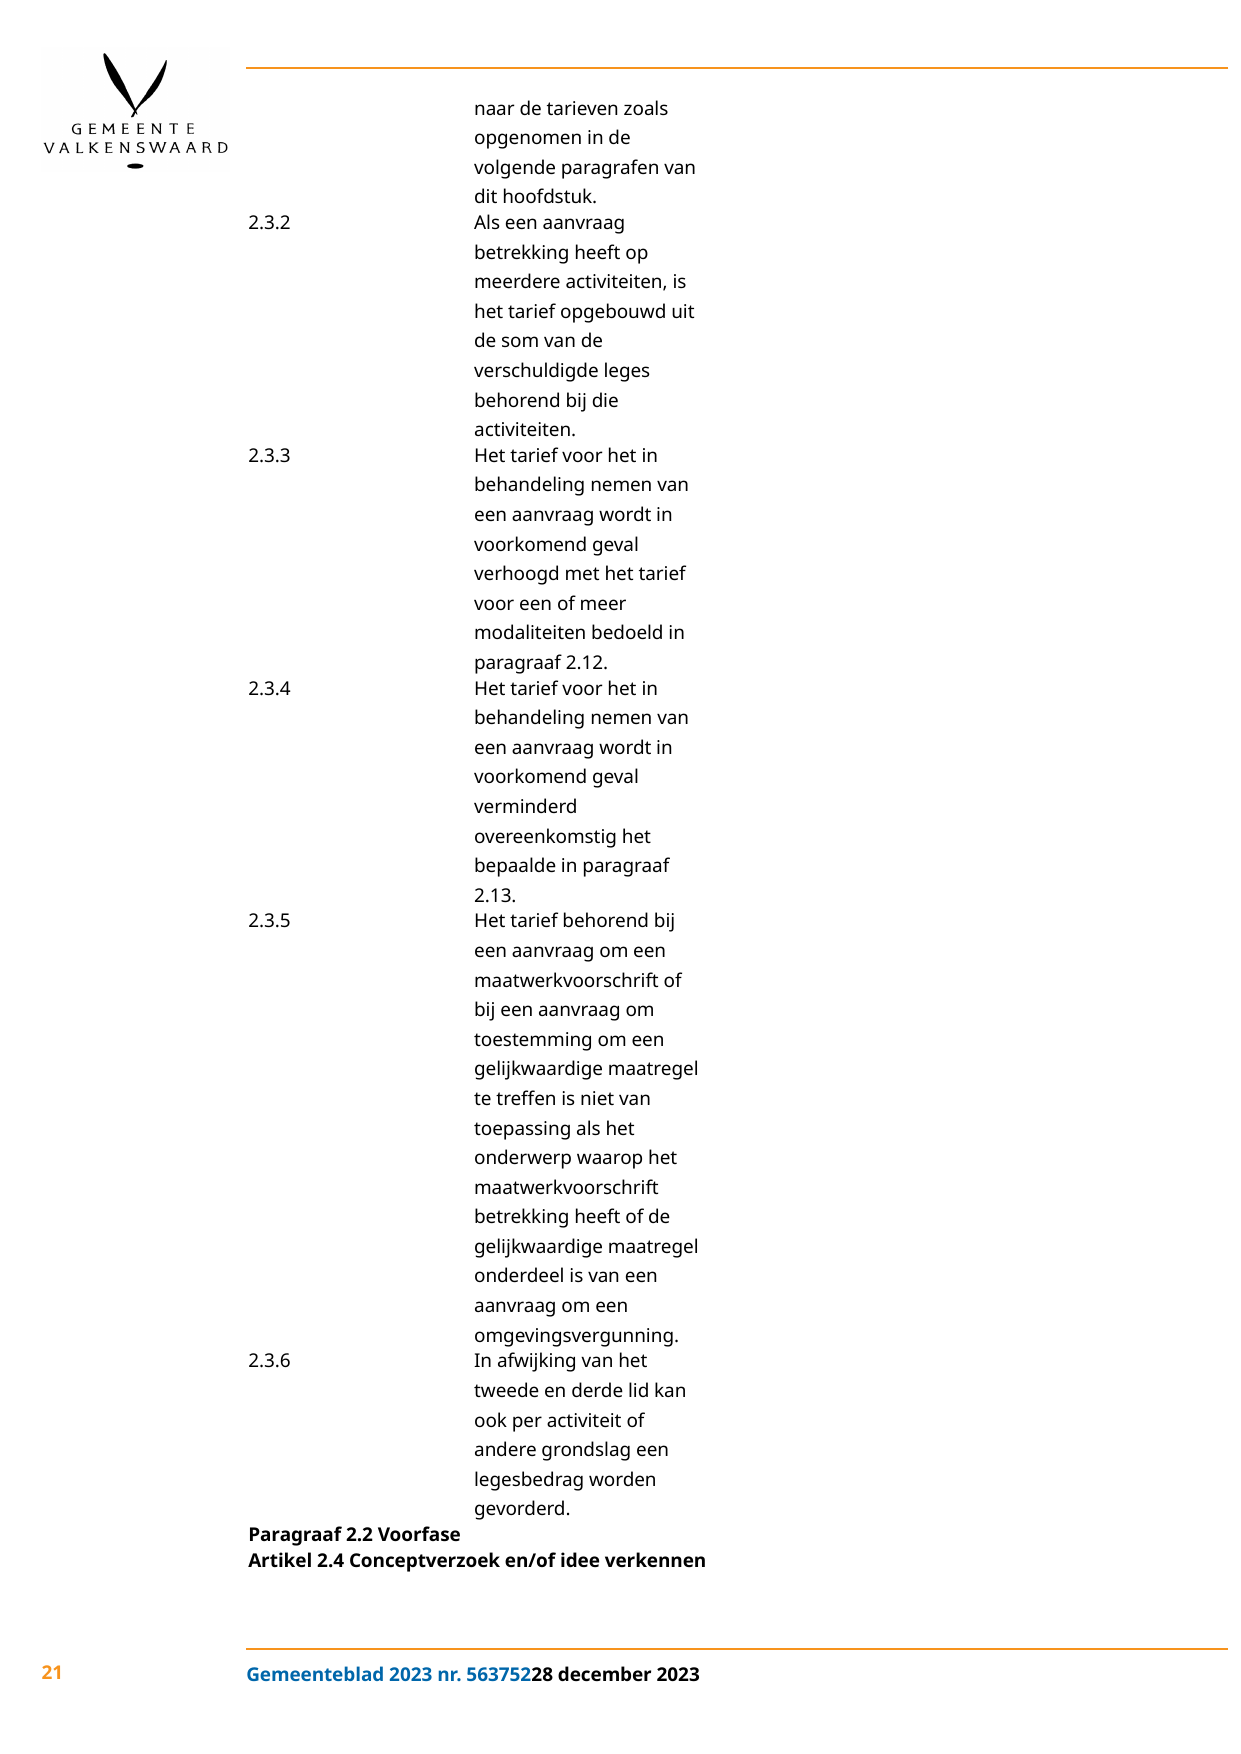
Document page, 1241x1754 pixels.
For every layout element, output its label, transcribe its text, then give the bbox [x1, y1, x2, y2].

table_cell [700, 209, 926, 442]
table_cell [700, 1348, 926, 1521]
table_cell Het tarief behorend bij een aanvraag om een maatwerkvoorschrift of bij een aanvraag om toestemming om een gelijkwaardige maatregel te treffen is niet van toepassing als het onderwerp waarop het maatwerkvoorschrift betrekking heeft of de gelijkwaardige maatregel onderdeel is van een aanvraag om een omgevingsvergunning. [474, 908, 700, 1348]
table_cell [926, 442, 1152, 675]
table_cell [700, 95, 926, 209]
table_cell [700, 1573, 926, 1598]
table_cell 2.3.3 [248, 442, 474, 675]
table_cell [926, 95, 1152, 209]
table_cell 2.3.5 [248, 908, 474, 1348]
table_cell 2.3.6 [248, 1348, 474, 1521]
table_cell Het tarief voor het in behandeling nemen van een aanvraag wordt in voorkomend geval verhoogd met het tarief voor een of meer modaliteiten bedoeld in paragraaf 2.12. [474, 442, 700, 675]
table_cell [926, 1547, 1152, 1573]
picture [41, 47, 231, 172]
table_cell 2.3.4 [248, 675, 474, 908]
table_cell Als een aanvraag betrekking heeft op meerdere activiteiten, is het tarief opgebouwd uit de som van de verschuldigde leges behorend bij die activiteiten. [474, 209, 700, 442]
table_cell 2.3.2 [248, 209, 474, 442]
table_cell Artikel 2.4 Conceptverzoek en/of idee verkennen [248, 1547, 926, 1573]
table_cell naar de tarieven zoals opgenomen in de volgende paragrafen van dit hoofdstuk. [474, 95, 700, 209]
table_cell [926, 209, 1152, 442]
table_cell [700, 442, 926, 675]
table_cell [474, 1573, 700, 1598]
table_cell [926, 1573, 1152, 1598]
table_cell [248, 95, 474, 209]
table_cell [926, 908, 1152, 1348]
table_cell [248, 1573, 474, 1598]
table_cell In afwijking van het tweede en derde lid kan ook per activiteit of andere grondslag een legesbedrag worden gevorderd. [474, 1348, 700, 1521]
table_cell [926, 675, 1152, 908]
table_cell [700, 908, 926, 1348]
table_cell Het tarief voor het in behandeling nemen van een aanvraag wordt in voorkomend geval verminderd overeenkomstig het bepaalde in paragraaf 2.13. [474, 675, 700, 908]
table_cell [700, 675, 926, 908]
table_cell Paragraaf 2.2 Voorfase [248, 1521, 1152, 1547]
table_cell [926, 1348, 1152, 1521]
